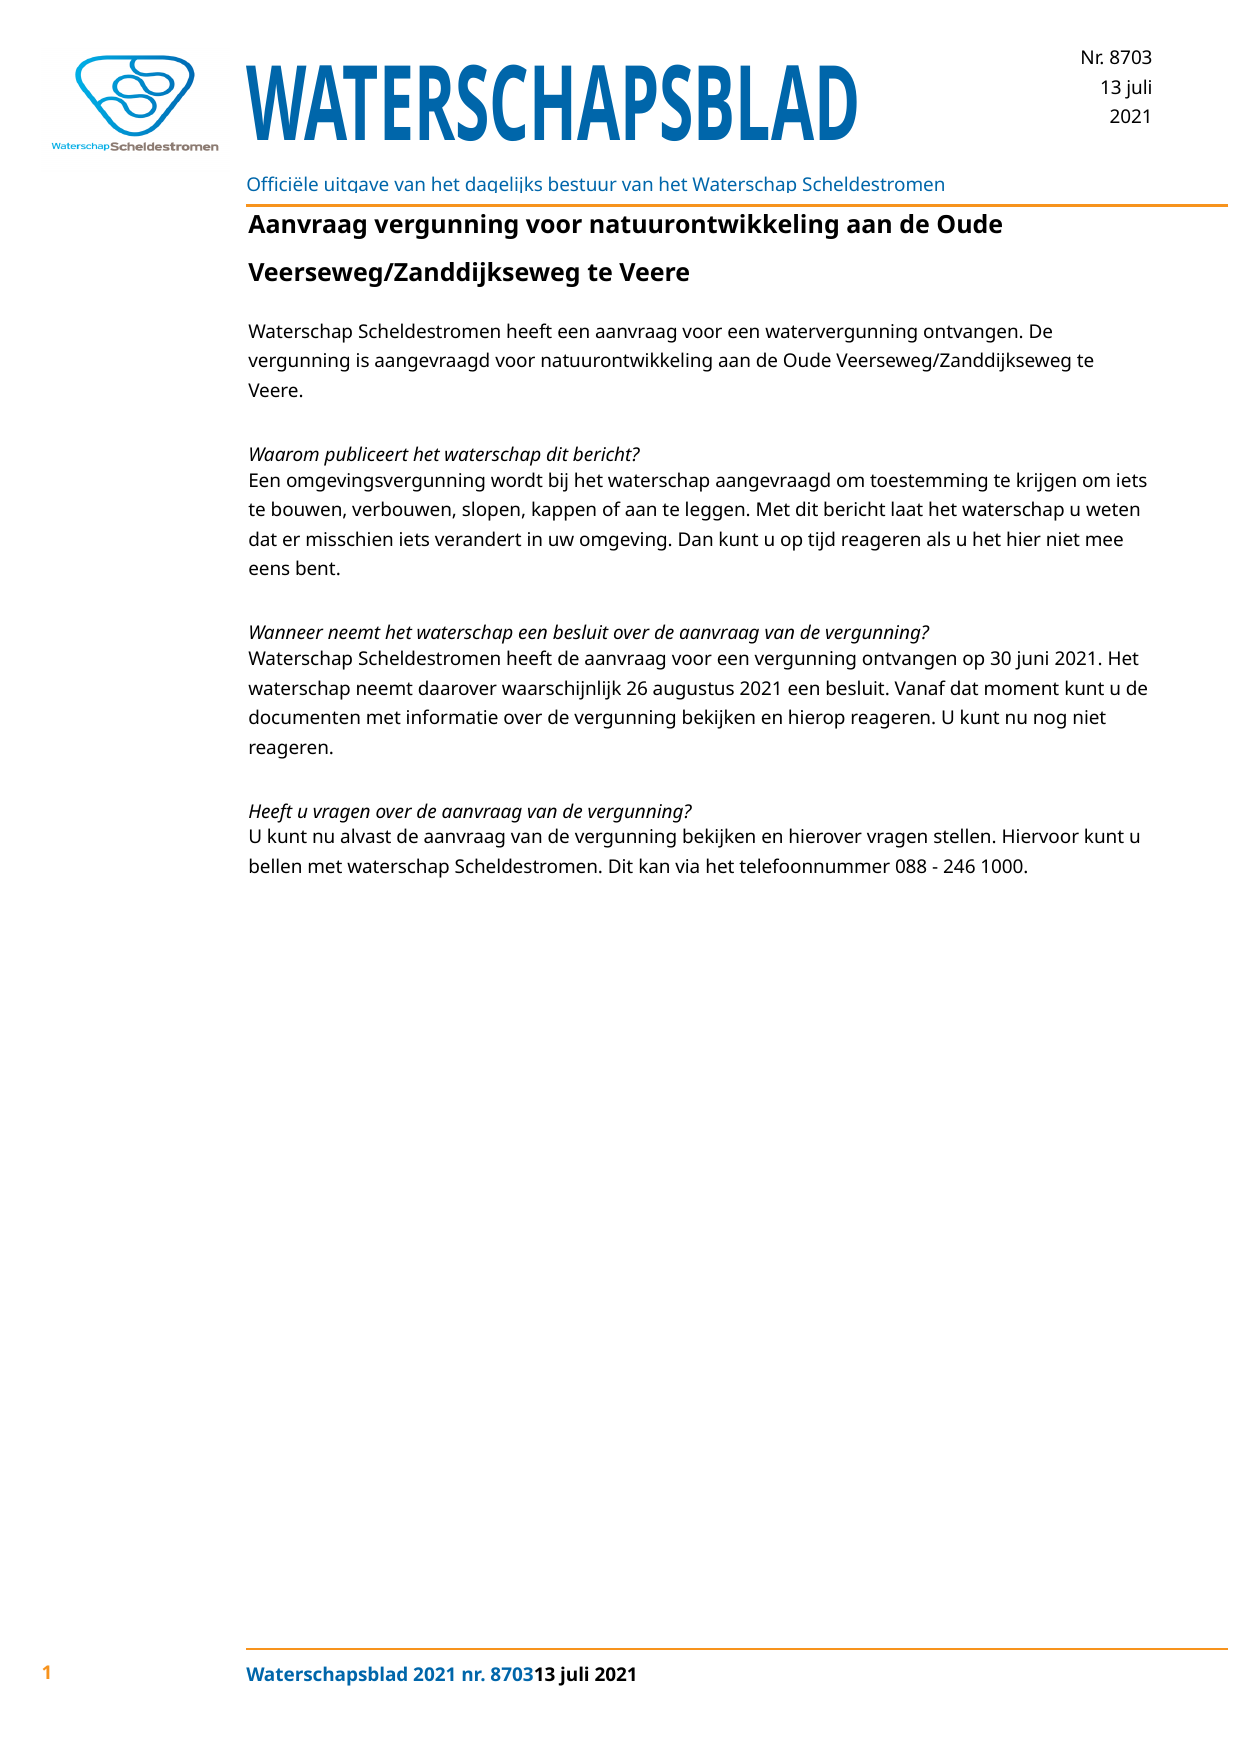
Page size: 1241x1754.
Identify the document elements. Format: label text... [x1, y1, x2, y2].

text Waarom publiceert het waterschap dit bericht? [248, 441, 1152, 467]
text Heeft u vragen over de aanvraag van de vergunning? [248, 798, 1152, 824]
picture [41, 47, 231, 172]
text Wanneer neemt het waterschap een besluit over de aanvraag van de vergunning? [248, 619, 1152, 645]
text Waterschap Scheldestromen heeft de aanvraag voor een vergunning ontvangen op 30 juni 2021. Het waterschap neemt daarover waarschijnlijk 26 augustus 2021 een besluit. Vanaf dat moment kunt u de documenten met informatie over de vergunning bekijken en hierop reageren. U kunt nu nog niet reageren. [248, 645, 1152, 760]
text U kunt nu alvast de aanvraag van de vergunning bekijken en hierover vragen stellen. Hiervoor kunt u bellen met waterschap Scheldestromen. Dit kan via het telefoonnummer 088 - 246 1000. [248, 824, 1152, 879]
text Een omgevingsvergunning wordt bij het waterschap aangevraagd om toestemming te krijgen om iets te bouwen, verbouwen, slopen, kappen of aan te leggen. Met dit bericht laat het waterschap u weten dat er misschien iets verandert in uw omgeving. Dan kunt u op tijd reageren als u het hier niet mee eens bent. [248, 467, 1152, 581]
text Aanvraag vergunning voor natuurontwikkeling aan de Oude Veerseweg/Zanddijkseweg te Veere [248, 207, 1152, 288]
text Waterschap Scheldestromen heeft een aanvraag voor een watervergunning ontvangen. De vergunning is aangevraagd voor natuurontwikkeling aan de Oude Veerseweg/Zanddijkseweg te Veere. [248, 318, 1152, 403]
